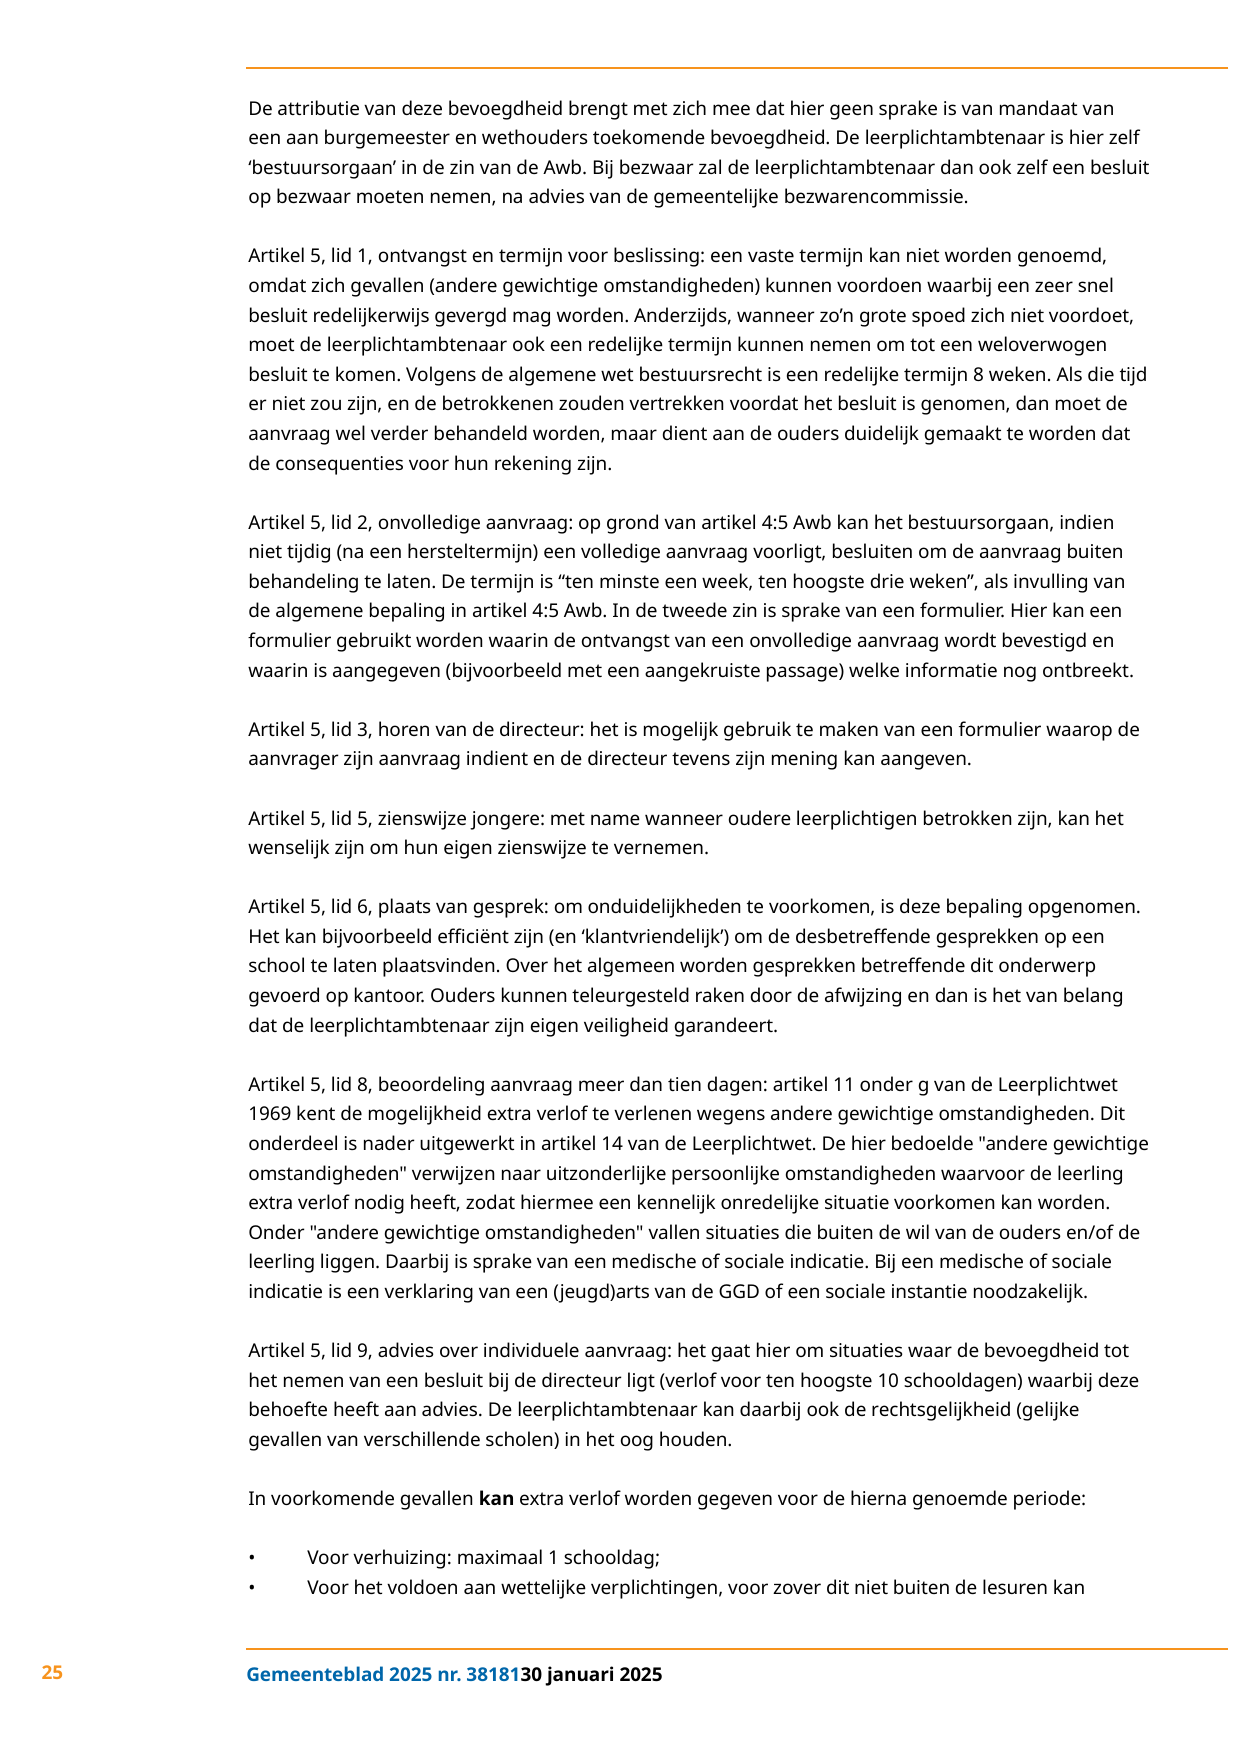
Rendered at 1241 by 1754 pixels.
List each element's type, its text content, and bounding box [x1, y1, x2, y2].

text Artikel 5, lid 9, advies over individuele aanvraag: het gaat hier om situaties waar de bevoegdheid tot het nemen van een besluit bij de directeur ligt (verlof voor ten hoogste 10 schooldagen) waarbij deze behoefte heeft aan advies. De leerplichtambtenaar kan daarbij ook de rechtsgelijkheid (gelijke gevallen van verschillende scholen) in het oog houden. [248, 1337, 1152, 1452]
text De attributie van deze bevoegdheid brengt met zich mee dat hier geen sprake is van mandaat van een aan burgemeester en wethouders toekomende bevoegdheid. De leerplichtambtenaar is hier zelf ‘bestuursorgaan’ in de zin van de Awb. Bij bezwaar zal de leerplichtambtenaar dan ook zelf een besluit op bezwaar moeten nemen, na advies van de gemeentelijke bezwarencommissie. [248, 95, 1152, 209]
text Artikel 5, lid 5, zienswijze jongere: met name wanneer oudere leerplichtigen betrokken zijn, kan het wenselijk zijn om hun eigen zienswijze te vernemen. [248, 805, 1152, 860]
picture [41, 47, 231, 172]
text Artikel 5, lid 2, onvolledige aanvraag: op grond van artikel 4:5 Awb kan het bestuursorgaan, indien niet tijdig (na een hersteltermijn) een volledige aanvraag voorligt, besluiten om de aanvraag buiten behandeling te laten. De termijn is “ten minste een week, ten hoogste drie weken”, als invulling van de algemene bepaling in artikel 4:5 Awb. In de tweede zin is sprake van een formulier. Hier kan een formulier gebruikt worden waarin de ontvangst van een onvolledige aanvraag wordt bevestigd en waarin is aangegeven (bijvoorbeeld met een aangekruiste passage) welke informatie nog ontbreekt. [248, 509, 1152, 683]
text Artikel 5, lid 6, plaats van gesprek: om onduidelijkheden te voorkomen, is deze bepaling opgenomen. Het kan bijvoorbeeld efficiënt zijn (en ‘klantvriendelijk’) om de desbetreffende gesprekken op een school te laten plaatsvinden. Over het algemeen worden gesprekken betreffende dit onderwerp gevoerd op kantoor. Ouders kunnen teleurgesteld raken door de afwijzing en dan is het van belang dat de leerplichtambtenaar zijn eigen veiligheid garandeert. [248, 893, 1152, 1038]
list Voor het voldoen aan wettelijke verplichtingen, voor zover dit niet buiten de lesuren kan [248, 1574, 1152, 1600]
text In voorkomende gevallen kan extra verlof worden gegeven voor de hierna genoemde periode: [248, 1485, 1152, 1511]
text Artikel 5, lid 1, ontvangst en termijn voor beslissing: een vaste termijn kan niet worden genoemd, omdat zich gevallen (andere gewichtige omstandigheden) kunnen voordoen waarbij een zeer snel besluit redelijkerwijs gevergd mag worden. Anderzijds, wanneer zo’n grote spoed zich niet voordoet, moet de leerplichtambtenaar ook een redelijke termijn kunnen nemen om tot een weloverwogen besluit te komen. Volgens de algemene wet bestuursrecht is een redelijke termijn 8 weken. Als die tijd er niet zou zijn, en de betrokkenen zouden vertrekken voordat het besluit is genomen, dan moet de aanvraag wel verder behandeld worden, maar dient aan de ouders duidelijk gemaakt te worden dat de consequenties voor hun rekening zijn. [248, 243, 1152, 476]
list Voor verhuizing: maximaal 1 schooldag; [248, 1544, 1152, 1570]
text Artikel 5, lid 8, beoordeling aanvraag meer dan tien dagen: artikel 11 onder g van de Leerplichtwet 1969 kent de mogelijkheid extra verlof te verlenen wegens andere gewichtige omstandigheden. Dit onderdeel is nader uitgewerkt in artikel 14 van de Leerplichtwet. De hier bedoelde "andere gewichtige omstandigheden" verwijzen naar uitzonderlijke persoonlijke omstandigheden waarvoor de leerling extra verlof nodig heeft, zodat hiermee een kennelijk onredelijke situatie voorkomen kan worden. Onder "andere gewichtige omstandigheden" vallen situaties die buiten de wil van de ouders en/of de leerling liggen. Daarbij is sprake van een medische of sociale indicatie. Bij een medische of sociale indicatie is een verklaring van een (jeugd)arts van de GGD of een sociale instantie noodzakelijk. [248, 1071, 1152, 1304]
text Artikel 5, lid 3, horen van de directeur: het is mogelijk gebruik te maken van een formulier waarop de aanvrager zijn aanvraag indient en de directeur tevens zijn mening kan aangeven. [248, 716, 1152, 771]
